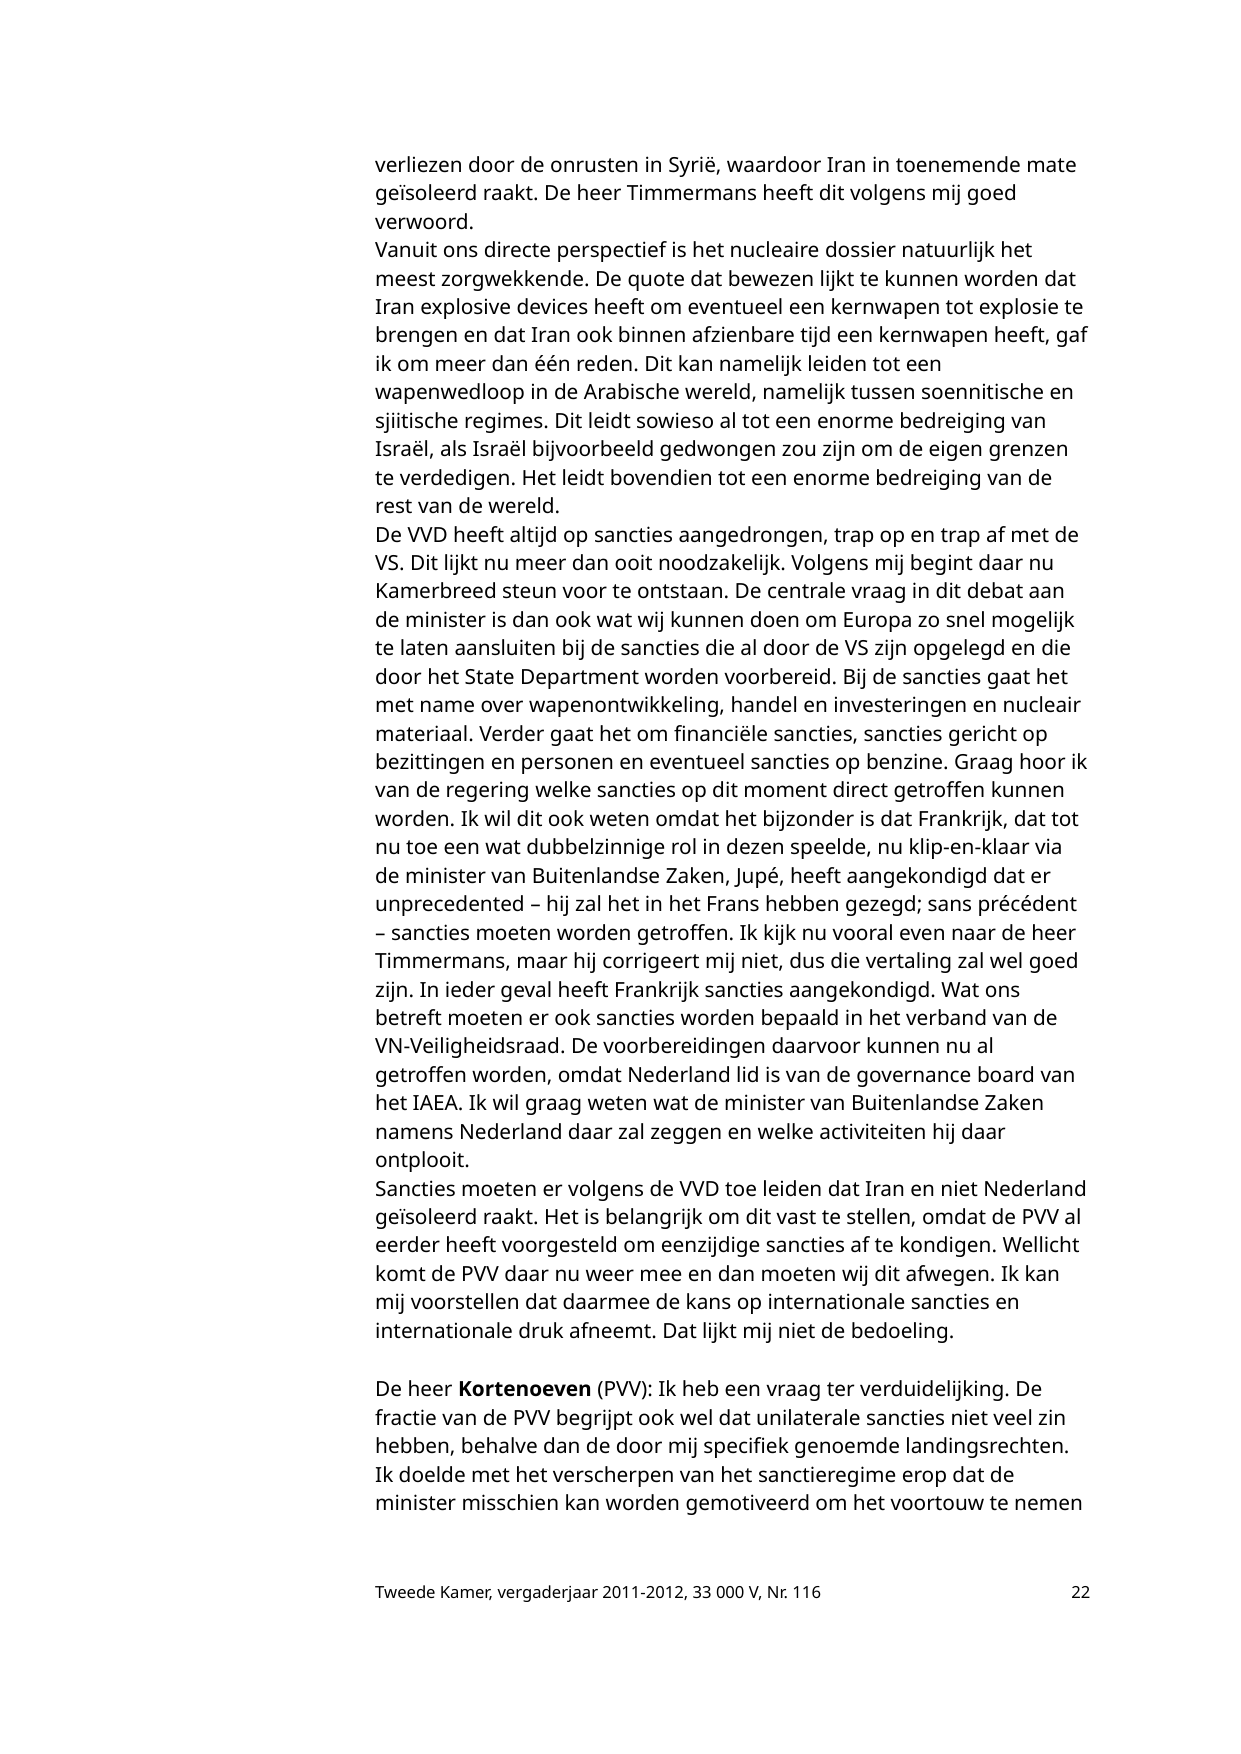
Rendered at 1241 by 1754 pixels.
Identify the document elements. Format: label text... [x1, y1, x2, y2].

text De heer Kortenoeven (PVV): Ik heb een vraag ter verduidelijking. De fractie van de PVV begrijpt ook wel dat unilaterale sancties niet veel zin hebben, behalve dan de door mij specifiek genoemde landingsrechten. Ik doelde met het verscherpen van het sanctieregime erop dat de minister misschien kan worden gemotiveerd om het voortouw te nemen [375, 1374, 1090, 1517]
text De VVD heeft altijd op sancties aangedrongen, trap op en trap af met de VS. Dit lijkt nu meer dan ooit noodzakelijk. Volgens mij begint daar nu Kamerbreed steun voor te ontstaan. De centrale vraag in dit debat aan de minister is dan ook wat wij kunnen doen om Europa zo snel mogelijk te laten aansluiten bij de sancties die al door de VS zijn opgelegd en die door het State Department worden voorbereid. Bij de sancties gaat het met name over wapenontwikkeling, handel en investeringen en nucleair materiaal. Verder gaat het om financiële sancties, sancties gericht op bezittingen en personen en eventueel sancties op benzine. Graag hoor ik van de regering welke sancties op dit moment direct getroffen kunnen worden. Ik wil dit ook weten omdat het bijzonder is dat Frankrijk, dat tot nu toe een wat dubbelzinnige rol in dezen speelde, nu klip-en-klaar via de minister van Buitenlandse Zaken, Jupé, heeft aangekondigd dat er unprecedented – hij zal het in het Frans hebben gezegd; sans précédent – sancties moeten worden getroffen. Ik kijk nu vooral even naar de heer Timmermans, maar hij corrigeert mij niet, dus die vertaling zal wel goed zijn. In ieder geval heeft Frankrijk sancties aangekondigd. Wat ons betreft moeten er ook sancties worden bepaald in het verband van de VN-Veiligheidsraad. De voorbereidingen daarvoor kunnen nu al getroffen worden, omdat Nederland lid is van de governance board van het IAEA. Ik wil graag weten wat de minister van Buitenlandse Zaken namens Nederland daar zal zeggen en welke activiteiten hij daar ontplooit. [375, 520, 1090, 1174]
text Sancties moeten er volgens de VVD toe leiden dat Iran en niet Nederland geïsoleerd raakt. Het is belangrijk om dit vast te stellen, omdat de PVV al eerder heeft voorgesteld om eenzijdige sancties af te kondigen. Wellicht komt de PVV daar nu weer mee en dan moeten wij dit afwegen. Ik kan mij voorstellen dat daarmee de kans op internationale sancties en internationale druk afneemt. Dat lijkt mij niet de bedoeling. [375, 1174, 1090, 1344]
text Vanuit ons directe perspectief is het nucleaire dossier natuurlijk het meest zorgwekkende. De quote dat bewezen lijkt te kunnen worden dat Iran explosive devices heeft om eventueel een kernwapen tot explosie te brengen en dat Iran ook binnen afzienbare tijd een kernwapen heeft, gaf ik om meer dan één reden. Dit kan namelijk leiden tot een wapenwedloop in de Arabische wereld, namelijk tussen soennitische en sjiitische regimes. Dit leidt sowieso al tot een enorme bedreiging van Israël, als Israël bijvoorbeeld gedwongen zou zijn om de eigen grenzen te verdedigen. Het leidt bovendien tot een enorme bedreiging van de rest van de wereld. [375, 235, 1090, 520]
text verliezen door de onrusten in Syrië, waardoor Iran in toenemende mate geïsoleerd raakt. De heer Timmermans heeft dit volgens mij goed verwoord. [375, 150, 1090, 235]
